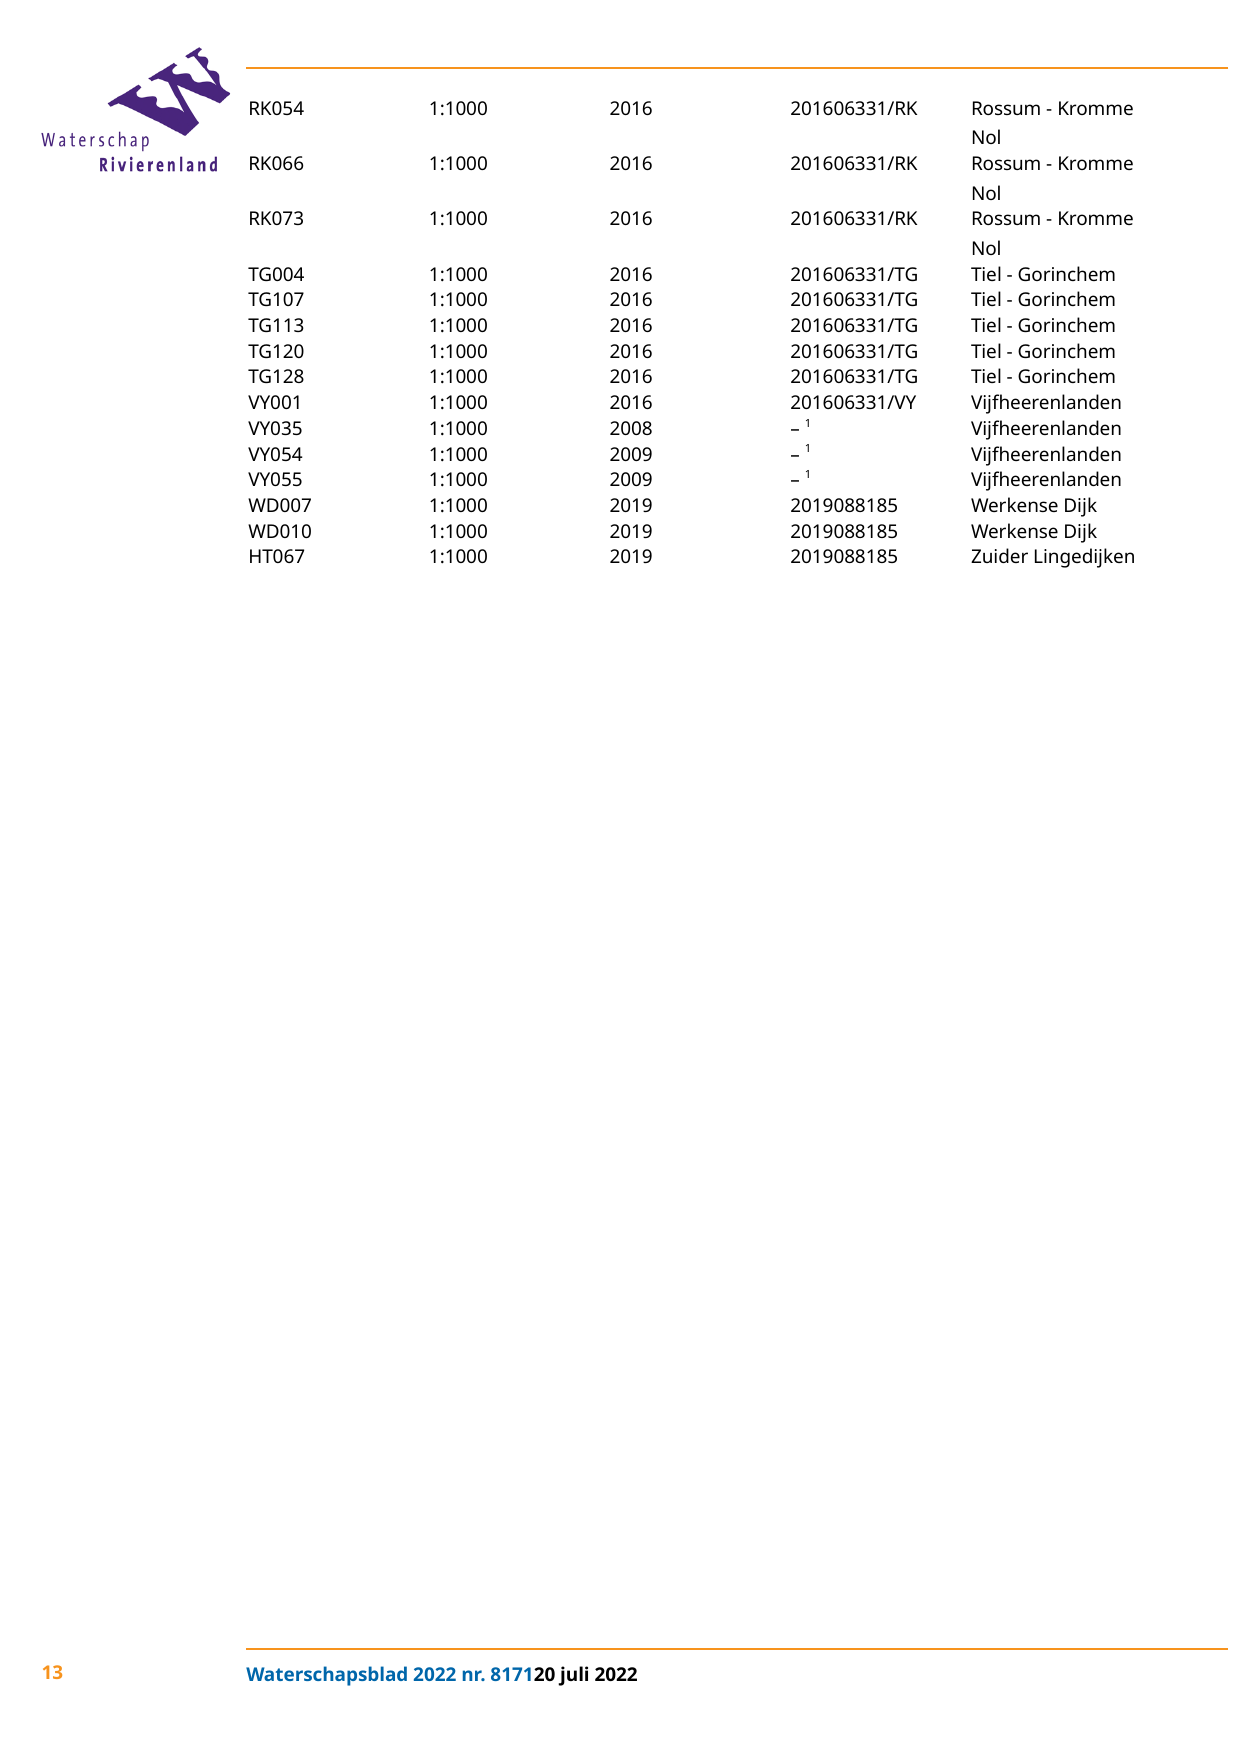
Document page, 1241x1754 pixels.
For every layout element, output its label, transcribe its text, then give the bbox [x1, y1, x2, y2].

table_cell WD010 [248, 518, 429, 544]
table_cell 2008 [609, 415, 790, 441]
table_cell 201606331/TG [790, 338, 971, 364]
table_cell Vijfheerenlanden [971, 467, 1152, 492]
picture [41, 47, 231, 172]
table_cell Tiel - Gorinchem [971, 338, 1152, 364]
table_cell 1:1000 [429, 286, 609, 312]
table_cell WD007 [248, 492, 429, 518]
table_cell Vijfheerenlanden [971, 389, 1152, 415]
table_cell 1:1000 [429, 492, 609, 518]
table_cell 2009 [609, 441, 790, 467]
table_cell 2016 [609, 338, 790, 364]
table_cell – 1 [790, 415, 971, 441]
table_cell VY035 [248, 415, 429, 441]
table_cell Tiel - Gorinchem [971, 312, 1152, 338]
table_cell 201606331/TG [790, 312, 971, 338]
table_cell Rossum - Kromme Nol [971, 95, 1152, 150]
table_cell 1:1000 [429, 544, 609, 569]
table_cell 2016 [609, 205, 790, 261]
table_cell Werkense Dijk [971, 518, 1152, 544]
table_cell RK073 [248, 205, 429, 261]
table_cell RK054 [248, 95, 429, 150]
table_cell Rossum - Kromme Nol [971, 205, 1152, 261]
table_cell 2016 [609, 95, 790, 150]
table_cell 2016 [609, 312, 790, 338]
table_cell 2019 [609, 544, 790, 569]
table_cell TG120 [248, 338, 429, 364]
table_cell Rossum - Kromme Nol [971, 150, 1152, 205]
table_cell 201606331/RK [790, 95, 971, 150]
table_cell 201606331/TG [790, 286, 971, 312]
table_cell 1:1000 [429, 518, 609, 544]
table_cell Tiel - Gorinchem [971, 286, 1152, 312]
table_cell 2019 [609, 518, 790, 544]
table_cell – 1 [790, 441, 971, 467]
table_cell 1:1000 [429, 205, 609, 261]
table_cell – 1 [790, 467, 971, 492]
table_cell 1:1000 [429, 415, 609, 441]
table_cell 2016 [609, 150, 790, 205]
table_cell 201606331/TG [790, 364, 971, 389]
table_cell Vijfheerenlanden [971, 441, 1152, 467]
table_cell RK066 [248, 150, 429, 205]
table_cell 2016 [609, 389, 790, 415]
table_cell 1:1000 [429, 441, 609, 467]
table_cell Tiel - Gorinchem [971, 364, 1152, 389]
table_cell TG107 [248, 286, 429, 312]
table_cell 2019088185 [790, 492, 971, 518]
table_cell 201606331/RK [790, 150, 971, 205]
table_cell 201606331/VY [790, 389, 971, 415]
table_cell 2019 [609, 492, 790, 518]
table_cell 2016 [609, 286, 790, 312]
table_cell HT067 [248, 544, 429, 569]
table_cell 2019088185 [790, 518, 971, 544]
table_cell VY054 [248, 441, 429, 467]
table_cell 201606331/RK [790, 205, 971, 261]
table_cell 2016 [609, 261, 790, 286]
table_cell 1:1000 [429, 150, 609, 205]
table_cell Tiel - Gorinchem [971, 261, 1152, 286]
table_cell 2009 [609, 467, 790, 492]
table_cell TG128 [248, 364, 429, 389]
table_cell 201606331/TG [790, 261, 971, 286]
table_cell 1:1000 [429, 364, 609, 389]
table_cell TG113 [248, 312, 429, 338]
table_cell 2019088185 [790, 544, 971, 569]
table_cell 1:1000 [429, 338, 609, 364]
table_cell TG004 [248, 261, 429, 286]
table_cell Zuider Lingedijken [971, 544, 1152, 569]
table_cell 1:1000 [429, 389, 609, 415]
table_cell Vijfheerenlanden [971, 415, 1152, 441]
table_cell Werkense Dijk [971, 492, 1152, 518]
table_cell 1:1000 [429, 312, 609, 338]
table_cell 1:1000 [429, 467, 609, 492]
table_cell 1:1000 [429, 261, 609, 286]
table_cell 1:1000 [429, 95, 609, 150]
table_cell 2016 [609, 364, 790, 389]
table_cell VY001 [248, 389, 429, 415]
table_cell VY055 [248, 467, 429, 492]
